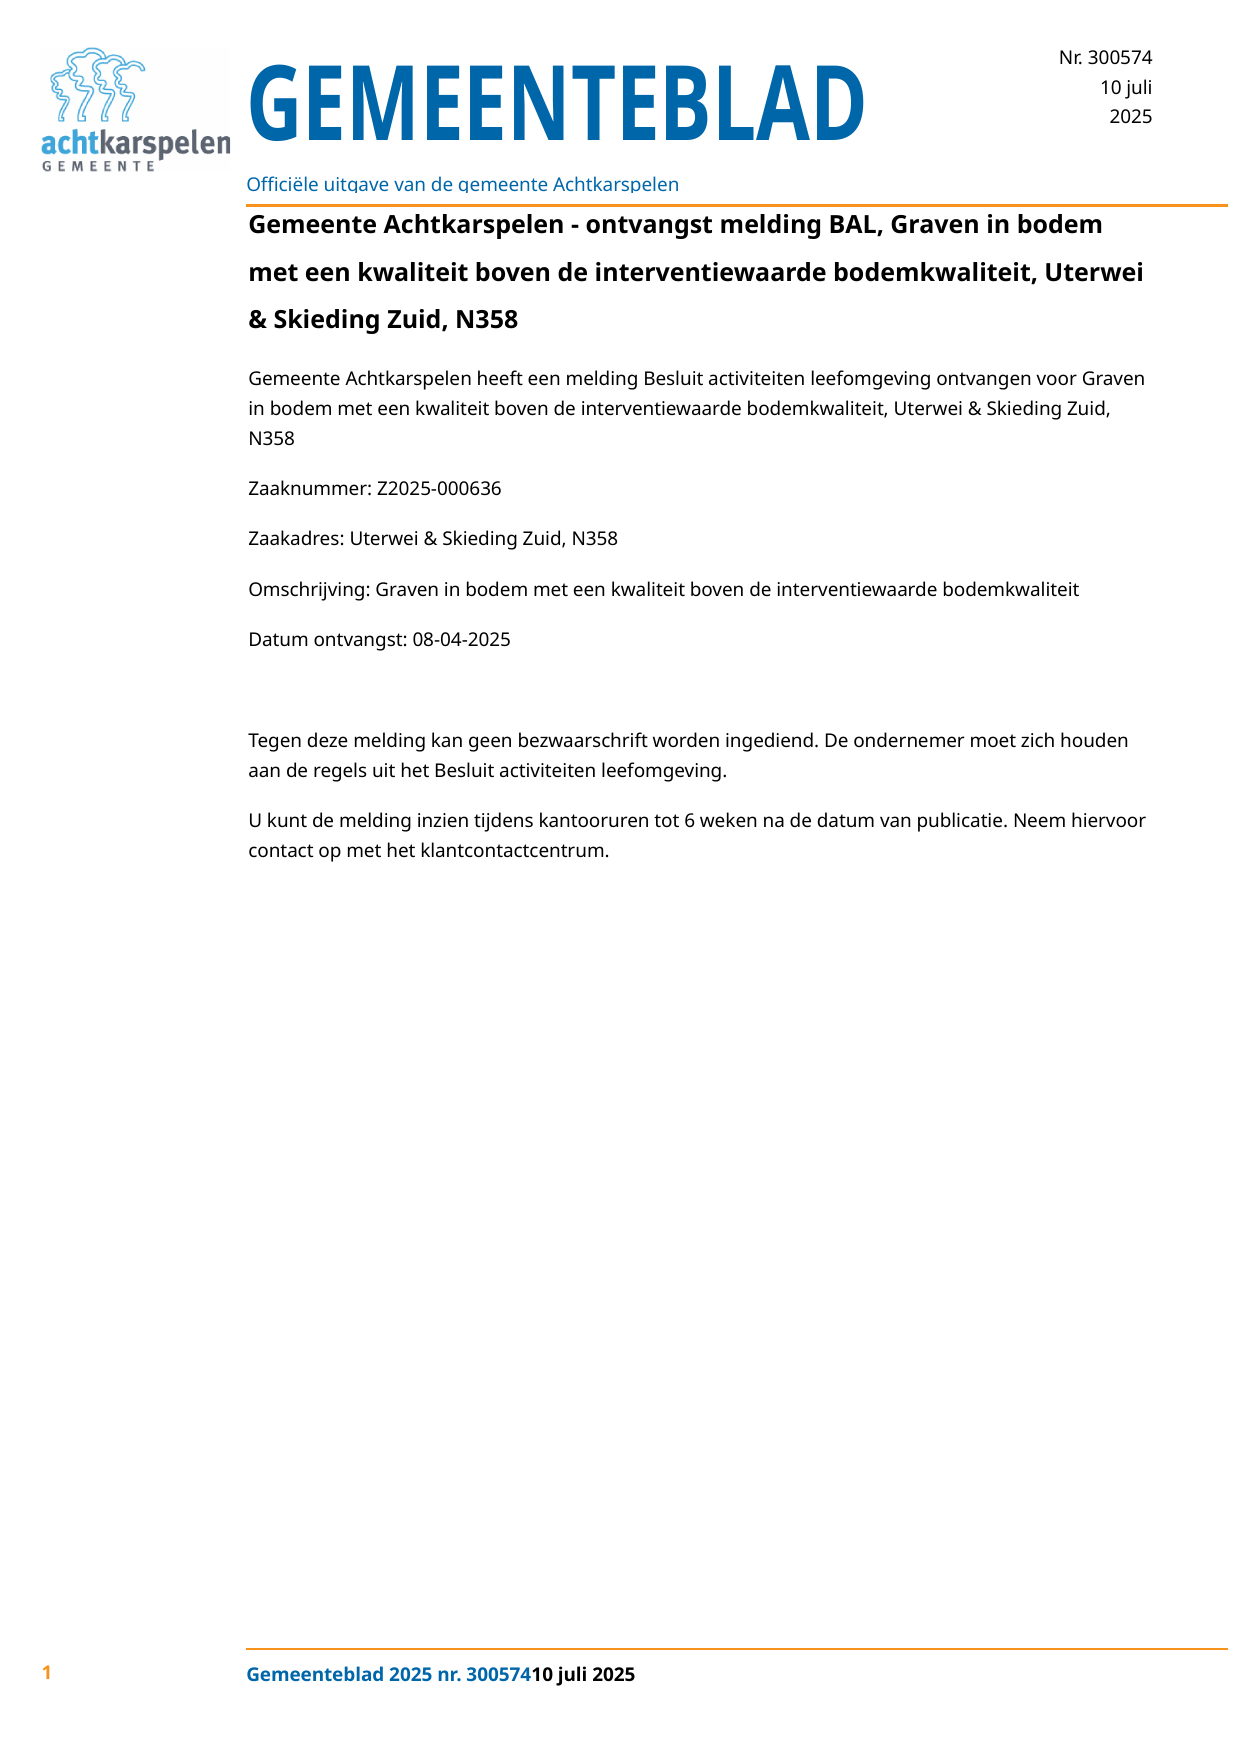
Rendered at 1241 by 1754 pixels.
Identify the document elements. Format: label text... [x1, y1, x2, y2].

text Zaakadres: Uterwei & Skieding Zuid, N358 [248, 526, 1152, 551]
text Gemeente Achtkarspelen heeft een melding Besluit activiteiten leefomgeving ontvangen voor Graven in bodem met een kwaliteit boven de interventiewaarde bodemkwaliteit, Uterwei & Skieding Zuid, N358 [248, 366, 1152, 450]
text U kunt de melding inzien tijdens kantooruren tot 6 weken na de datum van publicatie. Neem hiervoor contact op met het klantcontactcentrum. [248, 807, 1152, 862]
picture [41, 47, 231, 172]
text Gemeente Achtkarspelen - ontvangst melding BAL, Graven in bodem met een kwaliteit boven de interventiewaarde bodemkwaliteit, Uterwei & Skieding Zuid, N358 [248, 207, 1152, 336]
text Tegen deze melding kan geen bezwaarschrift worden ingediend. De ondernemer moet zich houden aan de regels uit het Besluit activiteiten leefomgeving. [248, 727, 1152, 782]
text Datum ontvangst: 08-04-2025 [248, 626, 1152, 652]
text Omschrijving: Graven in bodem met een kwaliteit boven de interventiewaarde bodemkwaliteit [248, 576, 1152, 602]
text Zaaknummer: Z2025-000636 [248, 475, 1152, 501]
